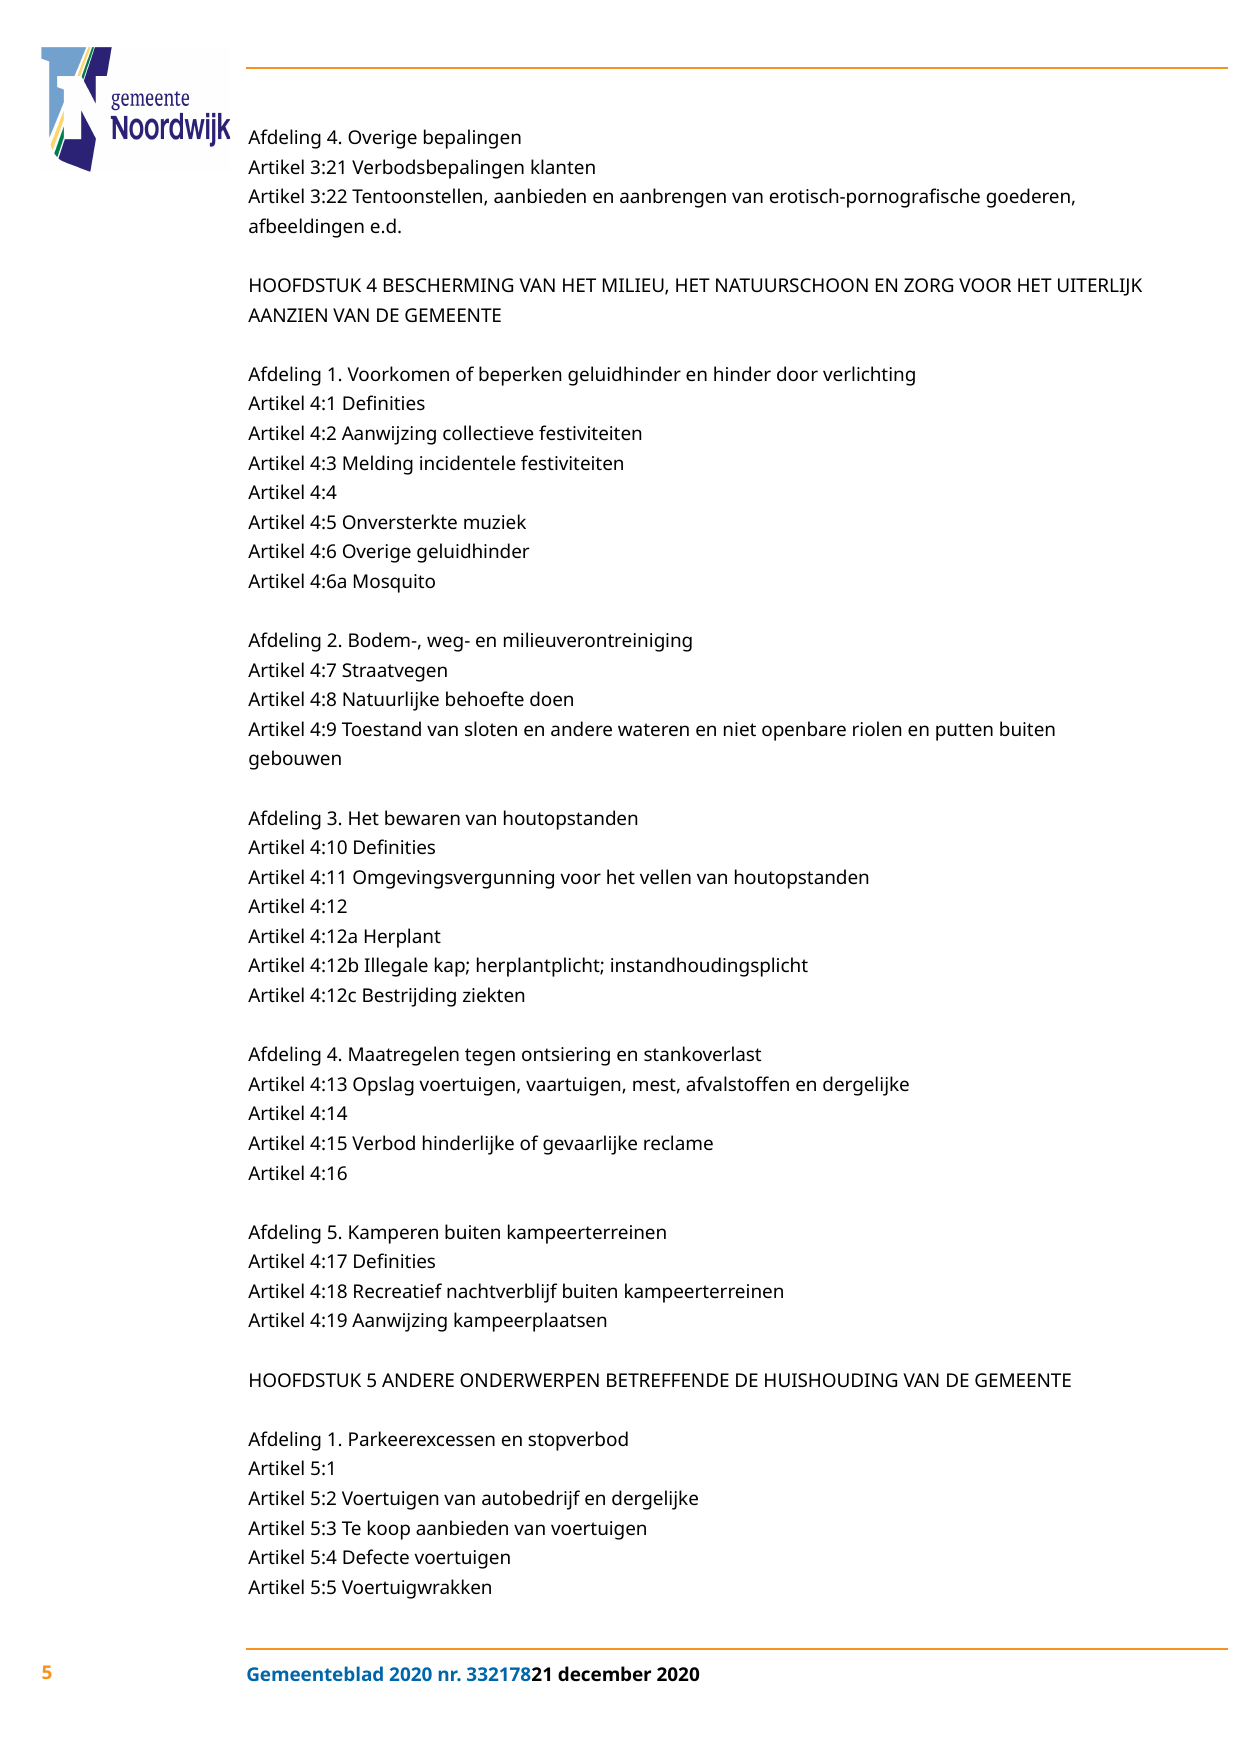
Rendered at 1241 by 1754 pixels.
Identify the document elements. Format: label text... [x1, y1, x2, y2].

text Artikel 4:4 [248, 479, 1152, 505]
text Artikel 4:7 Straatvegen [248, 657, 1152, 683]
text Afdeling 2. Bodem-, weg- en milieuverontreiniging [248, 627, 1152, 653]
text Afdeling 1. Parkeerexcessen en stopverbod [248, 1426, 1152, 1452]
text Artikel 4:15 Verbod hinderlijke of gevaarlijke reclame [248, 1130, 1152, 1156]
text Artikel 4:5 Onversterkte muziek [248, 509, 1152, 535]
text Artikel 4:6 Overige geluidhinder [248, 538, 1152, 564]
text Artikel 3:22 Tentoonstellen, aanbieden en aanbrengen van erotisch-pornografische goederen, afbeeldingen e.d. [248, 183, 1152, 239]
text Artikel 4:12a Herplant [248, 923, 1152, 949]
text Artikel 4:12 [248, 893, 1152, 919]
text Artikel 4:1 Definities [248, 391, 1152, 416]
picture [41, 47, 231, 172]
text Artikel 4:6a Mosquito [248, 568, 1152, 594]
text Artikel 4:19 Aanwijzing kampeerplaatsen [248, 1308, 1152, 1333]
text Artikel 5:2 Voertuigen van autobedrijf en dergelijke [248, 1485, 1152, 1511]
text Afdeling 4. Maatregelen tegen ontsiering en stankoverlast [248, 1041, 1152, 1067]
text Artikel 4:12b Illegale kap; herplantplicht; instandhoudingsplicht [248, 953, 1152, 978]
text Artikel 5:5 Voertuigwrakken [248, 1574, 1152, 1600]
text Afdeling 3. Het bewaren van houtopstanden [248, 805, 1152, 831]
text Artikel 5:1 [248, 1456, 1152, 1481]
text Afdeling 5. Kamperen buiten kampeerterreinen [248, 1219, 1152, 1245]
text Artikel 4:3 Melding incidentele festiviteiten [248, 450, 1152, 476]
text Afdeling 4. Overige bepalingen [248, 124, 1152, 150]
text Artikel 4:13 Opslag voertuigen, vaartuigen, mest, afvalstoffen en dergelijke [248, 1071, 1152, 1097]
text HOOFDSTUK 5 ANDERE ONDERWERPEN BETREFFENDE DE HUISHOUDING VAN DE GEMEENTE [248, 1367, 1152, 1393]
text Artikel 4:18 Recreatief nachtverblijf buiten kampeerterreinen [248, 1278, 1152, 1304]
text Afdeling 1. Voorkomen of beperken geluidhinder en hinder door verlichting [248, 361, 1152, 387]
text Artikel 4:8 Natuurlijke behoefte doen [248, 686, 1152, 712]
text Artikel 3:21 Verbodsbepalingen klanten [248, 154, 1152, 180]
text Artikel 4:16 [248, 1160, 1152, 1186]
text Artikel 4:12c Bestrijding ziekten [248, 982, 1152, 1008]
text Artikel 4:2 Aanwijzing collectieve festiviteiten [248, 420, 1152, 446]
text Artikel 4:11 Omgevingsvergunning voor het vellen van houtopstanden [248, 864, 1152, 890]
text Artikel 4:9 Toestand van sloten en andere wateren en niet openbare riolen en putten buiten gebouwen [248, 716, 1152, 771]
text Artikel 4:14 [248, 1101, 1152, 1126]
text Artikel 5:4 Defecte voertuigen [248, 1544, 1152, 1570]
text HOOFDSTUK 4 BESCHERMING VAN HET MILIEU, HET NATUURSCHOON EN ZORG VOOR HET UITERLIJK AANZIEN VAN DE GEMEENTE [248, 272, 1152, 328]
text Artikel 4:10 Definities [248, 834, 1152, 860]
text Artikel 5:3 Te koop aanbieden van voertuigen [248, 1515, 1152, 1541]
text Artikel 4:17 Definities [248, 1248, 1152, 1274]
